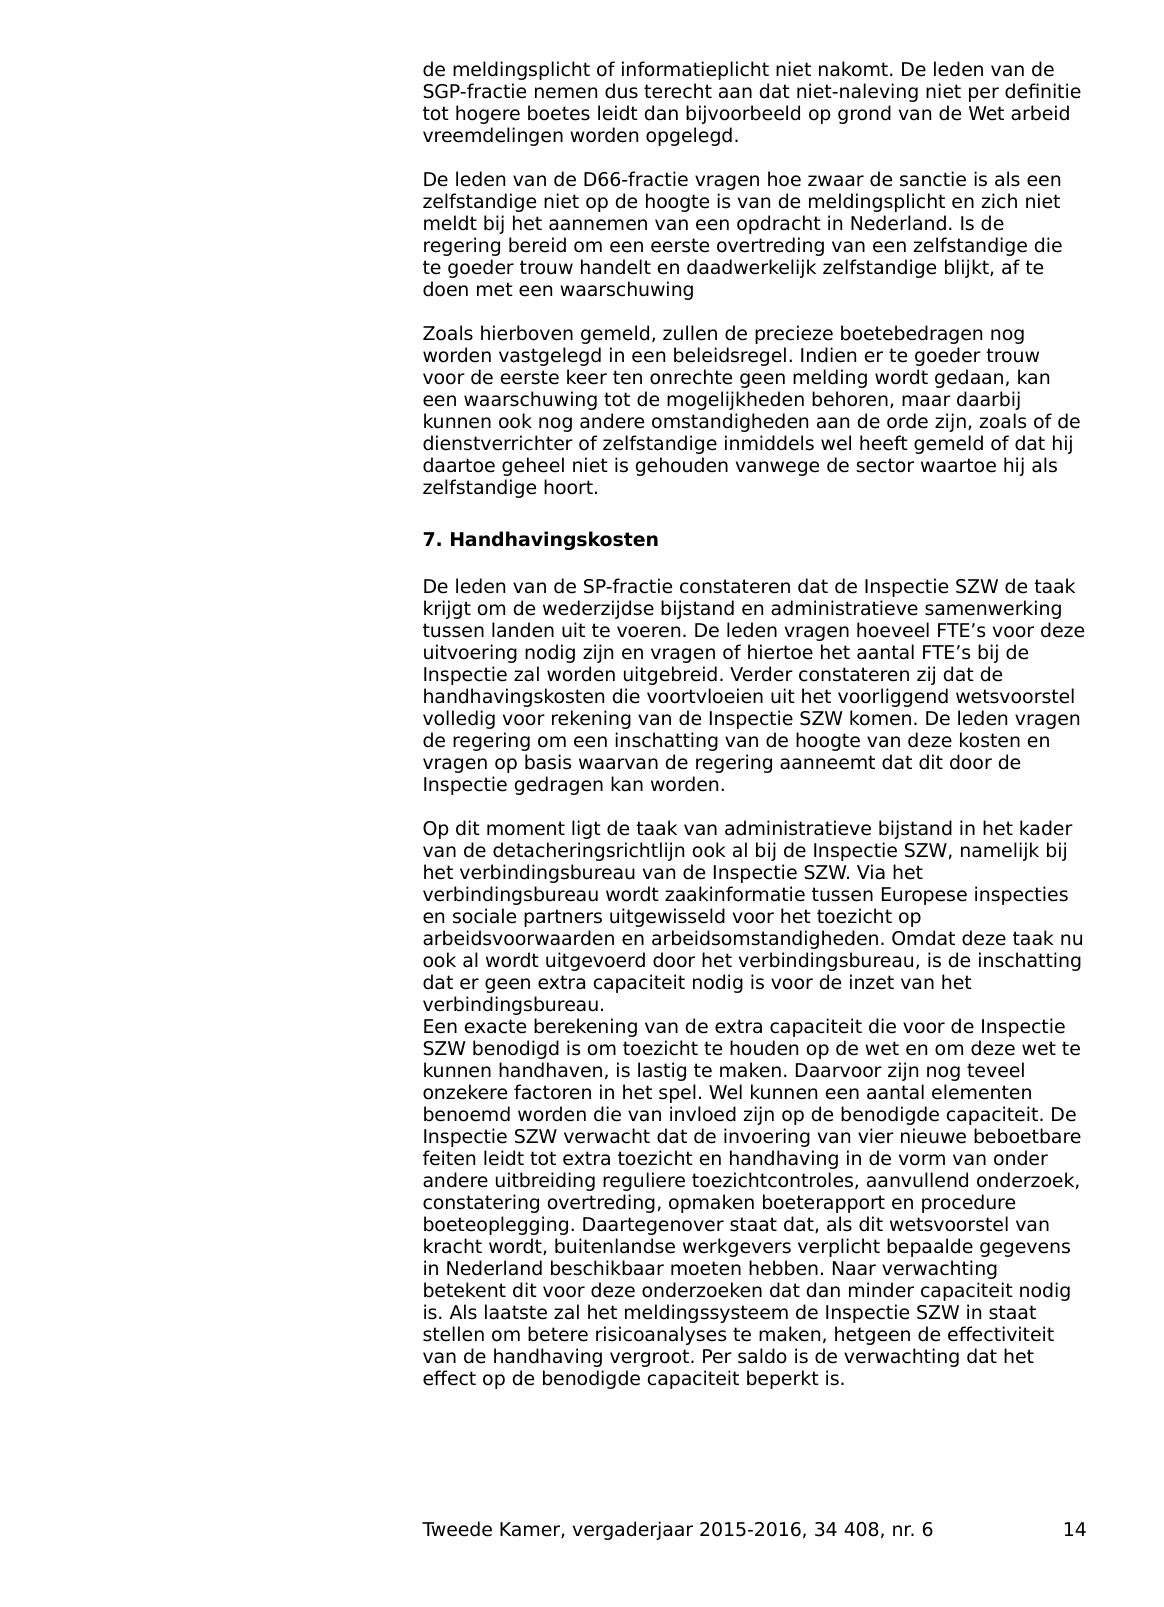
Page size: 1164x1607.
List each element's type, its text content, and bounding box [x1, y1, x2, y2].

text Zoals hierboven gemeld, zullen de precieze boetebedragen nog worden vastgelegd in een beleidsregel. Indien er te goeder trouw voor de eerste keer ten onrechte geen melding wordt gedaan, kan een waarschuwing tot de mogelijkheden behoren, maar daarbij kunnen ook nog andere omstandigheden aan de orde zijn, zoals of de dienstverrichter of zelfstandige inmiddels wel heeft gemeld of dat hij daartoe geheel niet is gehouden vanwege de sector waartoe hij als zelfstandige hoort. [422, 323, 1087, 499]
text De leden van de SP-fractie constateren dat de Inspectie SZW de taak krijgt om de wederzijdse bijstand en administratieve samenwerking tussen landen uit te voeren. De leden vragen hoeveel FTE’s voor deze uitvoering nodig zijn en vragen of hiertoe het aantal FTE’s bij de Inspectie zal worden uitgebreid. Verder constateren zij dat de handhavingskosten die voortvloeien uit het voorliggend wetsvoorstel volledig voor rekening van de Inspectie SZW komen. De leden vragen de regering om een inschatting van de hoogte van deze kosten en vragen op basis waarvan de regering aanneemt dat dit door de Inspectie gedragen kan worden. [422, 576, 1087, 796]
text Een exacte berekening van de extra capaciteit die voor de Inspectie SZW benodigd is om toezicht te houden op de wet en om deze wet te kunnen handhaven, is lastig te maken. Daarvoor zijn nog teveel onzekere factoren in het spel. Wel kunnen een aantal elementen benoemd worden die van invloed zijn op de benodigde capaciteit. De Inspectie SZW verwacht dat de invoering van vier nieuwe beboetbare feiten leidt tot extra toezicht en handhaving in de vorm van onder andere uitbreiding reguliere toezichtcontroles, aanvullend onderzoek, constatering overtreding, opmaken boeterapport en procedure boeteoplegging. Daartegenover staat dat, als dit wetsvoorstel van kracht wordt, buitenlandse werkgevers verplicht bepaalde gegevens in Nederland beschikbaar moeten hebben. Naar verwachting betekent dit voor deze onderzoeken dat dan minder capaciteit nodig is. Als laatste zal het meldingssysteem de Inspectie SZW in staat stellen om betere risicoanalyses te maken, hetgeen de effectiviteit van de handhaving vergroot. Per saldo is de verwachting dat het effect op de benodigde capaciteit beperkt is. [422, 1016, 1087, 1389]
text Op dit moment ligt de taak van administratieve bijstand in het kader van de detacheringsrichtlijn ook al bij de Inspectie SZW, namelijk bij het verbindingsbureau van de Inspectie SZW. Via het verbindingsbureau wordt zaakinformatie tussen Europese inspecties en sociale partners uitgewisseld voor het toezicht op arbeidsvoorwaarden en arbeidsomstandigheden. Omdat deze taak nu ook al wordt uitgevoerd door het verbindingsbureau, is de inschatting dat er geen extra capaciteit nodig is voor de inzet van het verbindingsbureau. [422, 818, 1087, 1016]
text De leden van de D66-fractie vragen hoe zwaar de sanctie is als een zelfstandige niet op de hoogte is van de meldingsplicht en zich niet meldt bij het aannemen van een opdracht in Nederland. Is de regering bereid om een eerste overtreding van een zelfstandige die te goeder trouw handelt en daadwerkelijk zelfstandige blijkt, af te doen met een waarschuwing [422, 169, 1087, 301]
text de meldingsplicht of informatieplicht niet nakomt. De leden van de SGP-fractie nemen dus terecht aan dat niet-naleving niet per definitie tot hogere boetes leidt dan bijvoorbeeld op grond van de Wet arbeid vreemdelingen worden opgelegd. [422, 59, 1087, 147]
subtitle 7. Handhavingskosten [422, 529, 1087, 551]
